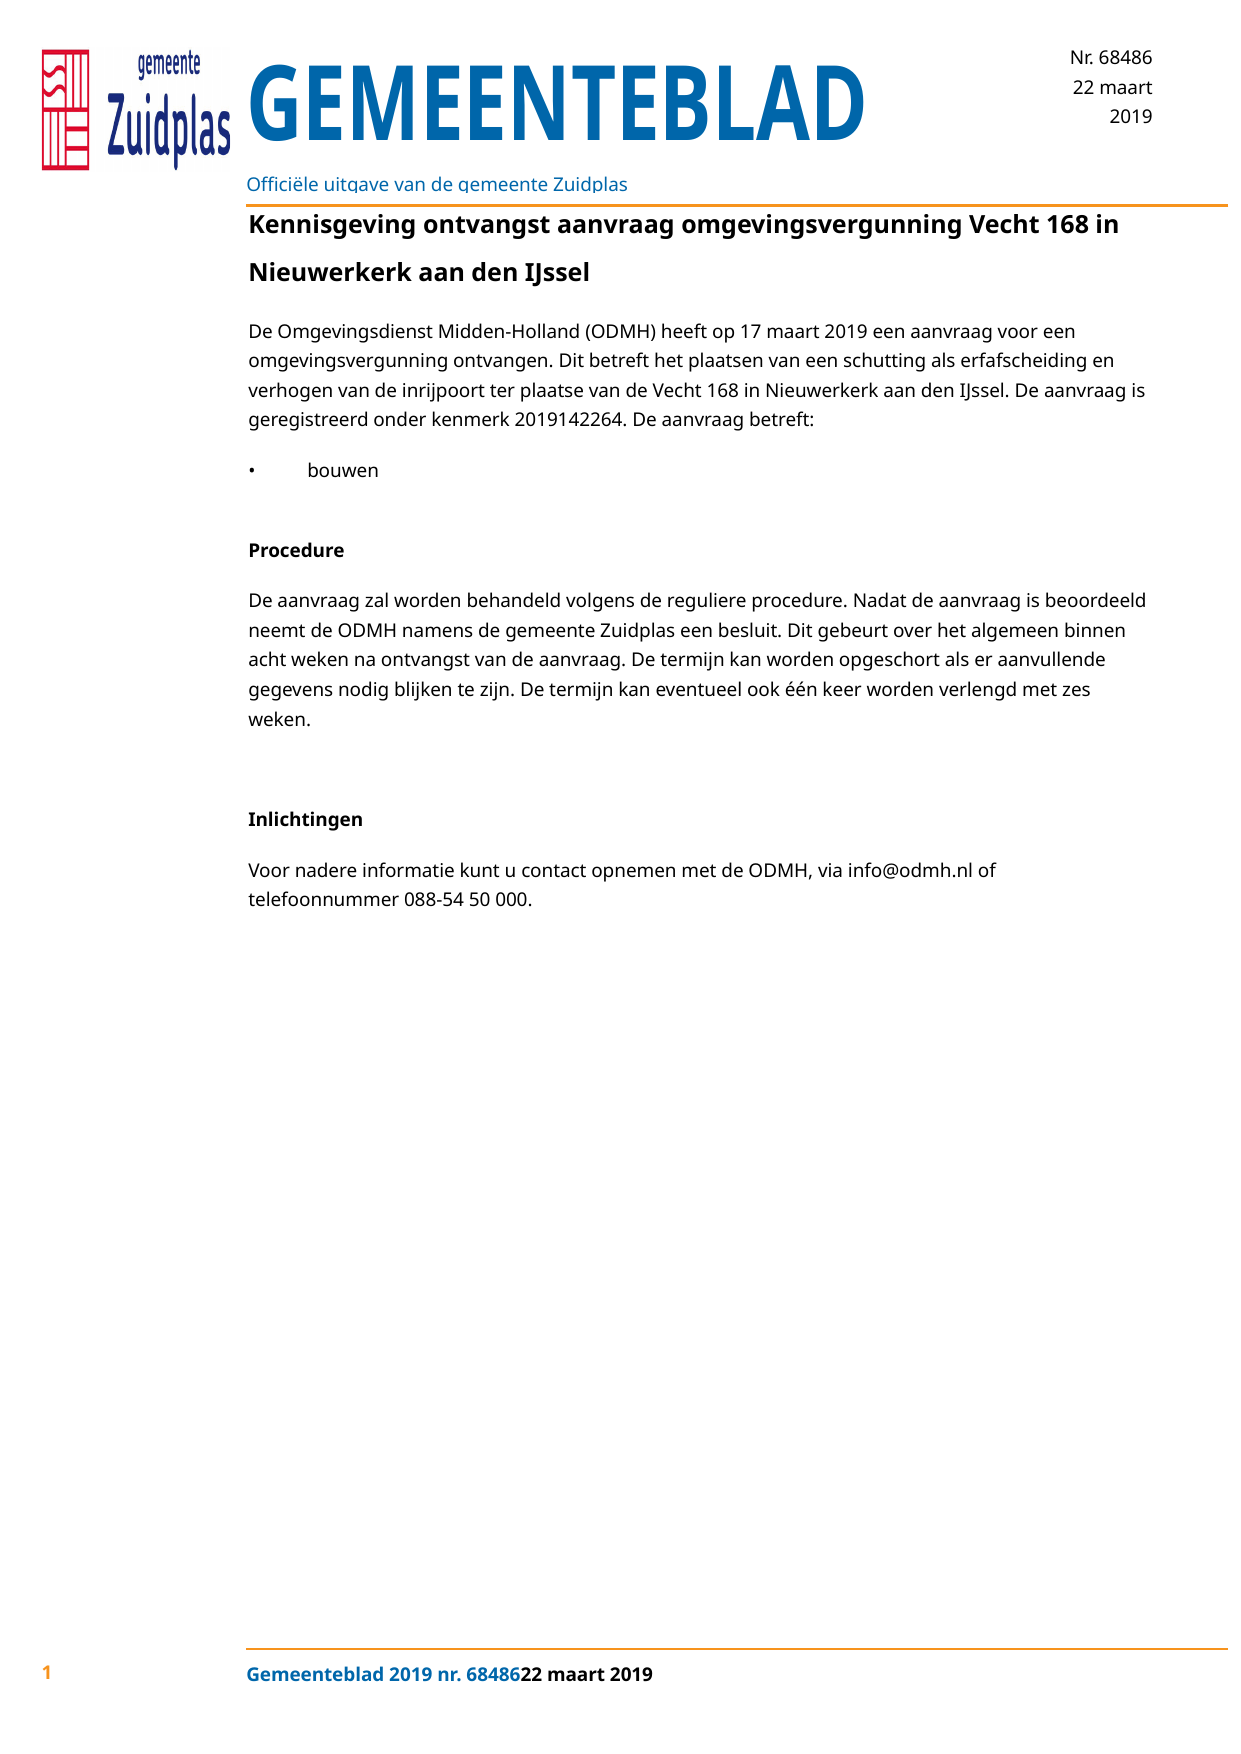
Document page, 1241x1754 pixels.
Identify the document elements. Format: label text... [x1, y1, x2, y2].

text Procedure [248, 537, 1152, 563]
list bouwen [248, 457, 1152, 483]
text Kennisgeving ontvangst aanvraag omgevingsvergunning Vecht 168 in Nieuwerkerk aan den IJssel [248, 207, 1152, 288]
picture [41, 47, 231, 172]
text De aanvraag zal worden behandeld volgens de reguliere procedure. Nadat de aanvraag is beoordeeld neemt de ODMH namens de gemeente Zuidplas een besluit. Dit gebeurt over het algemeen binnen acht weken na ontvangst van de aanvraag. De termijn kan worden opgeschort als er aanvullende gegevens nodig blijken te zijn. De termijn kan eventueel ook één keer worden verlengd met zes weken. [248, 587, 1152, 732]
text Inlichtingen [248, 807, 1152, 832]
text Voor nadere informatie kunt u contact opnemen met de ODMH, via info@odmh.nl of telefoonnummer 088-54 50 000. [248, 857, 1152, 912]
text De Omgevingsdienst Midden-Holland (ODMH) heeft op 17 maart 2019 een aanvraag voor een omgevingsvergunning ontvangen. Dit betreft het plaatsen van een schutting als erfafscheiding en verhogen van de inrijpoort ter plaatse van de Vecht 168 in Nieuwerkerk aan den IJssel. De aanvraag is geregistreerd onder kenmerk 2019142264. De aanvraag betreft: [248, 318, 1152, 432]
